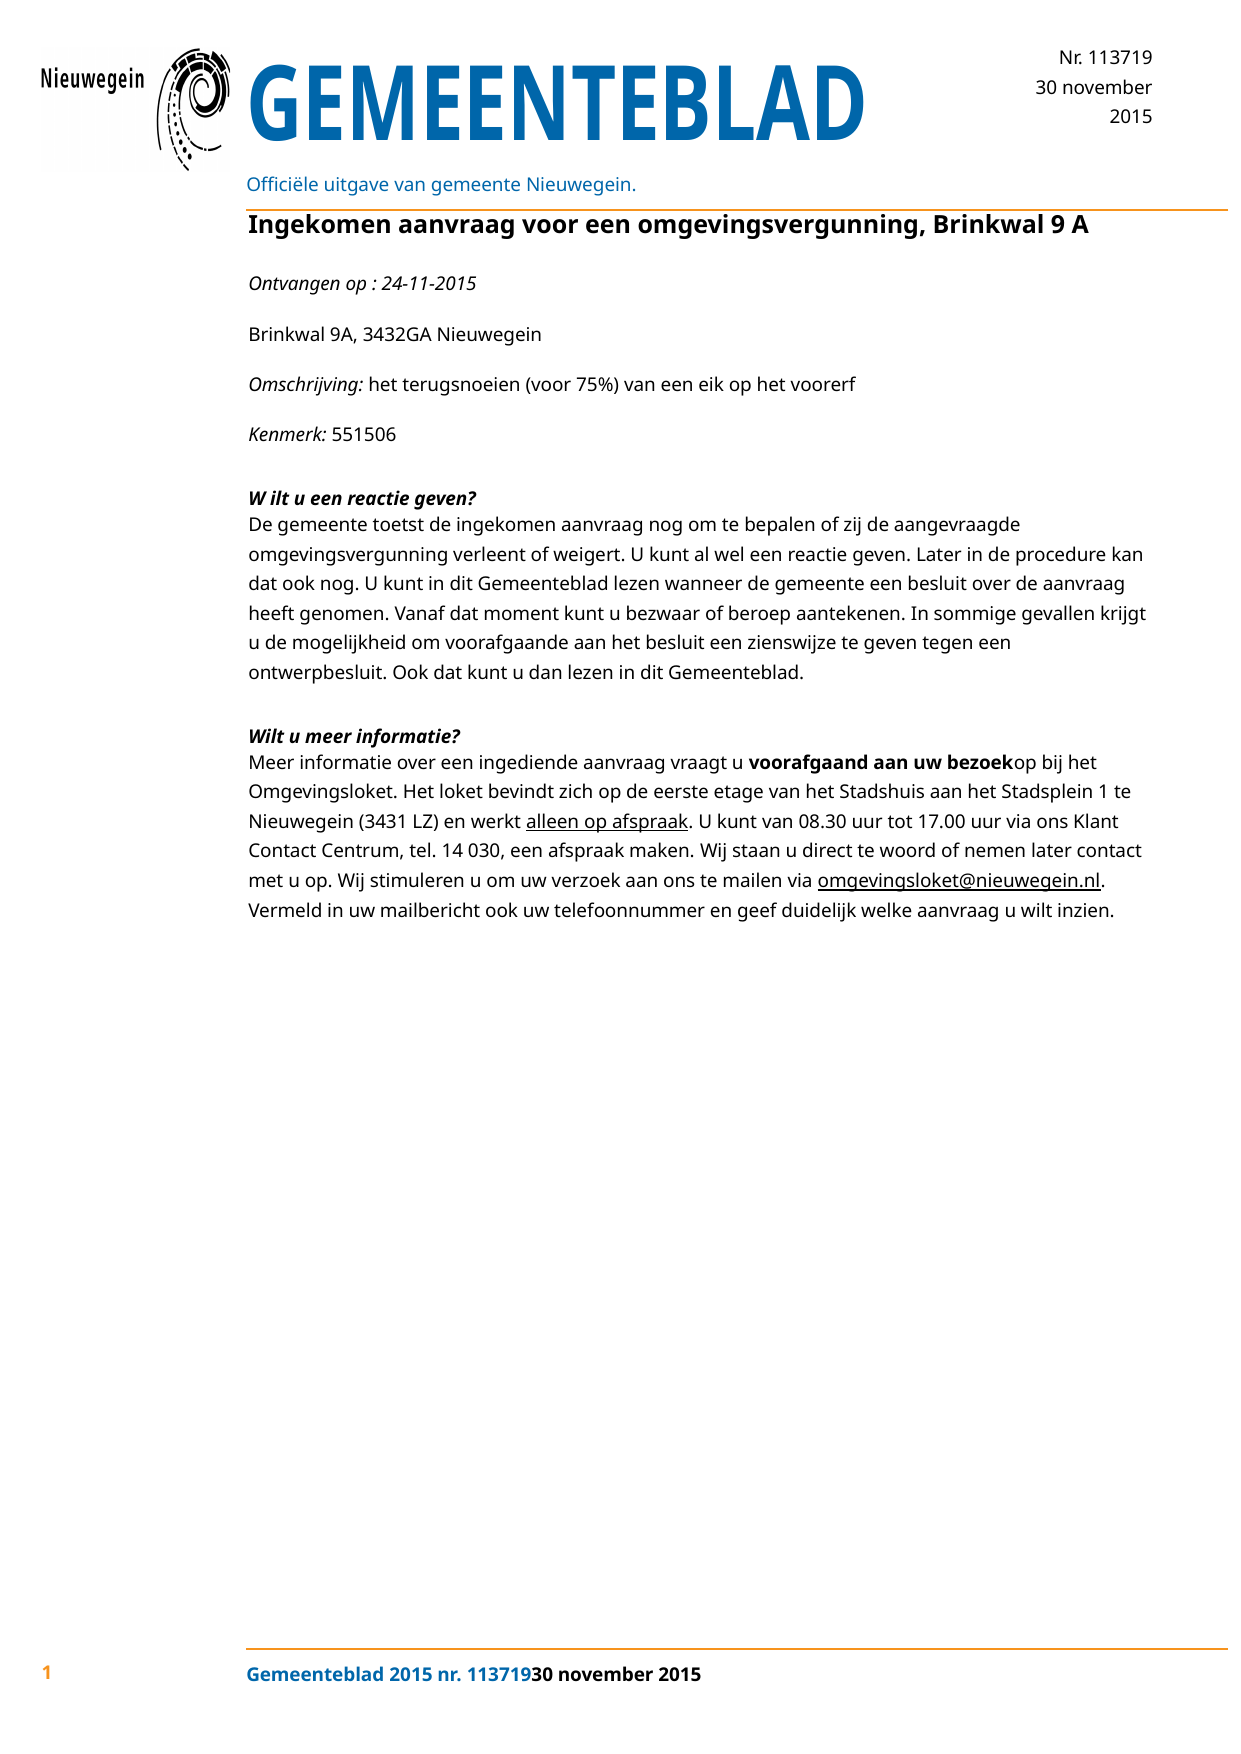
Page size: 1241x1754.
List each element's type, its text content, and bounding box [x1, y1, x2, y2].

text Wilt u meer informatie? [248, 723, 1152, 749]
text Kenmerk: 551506 [248, 422, 1152, 447]
text Meer informatie over een ingediende aanvraag vraagt u voorafgaand aan uw bezoekop bij het Omgevingsloket. Het loket bevindt zich op de eerste etage van het Stadshuis aan het Stadsplein 1 te Nieuwegein (3431 LZ) en werkt alleen op afspraak. U kunt van 08.30 uur tot 17.00 uur via ons Klant Contact Centrum, tel. 14 030, een afspraak maken. Wij staan u direct te woord of nemen later contact met u op. Wij stimuleren u om uw verzoek aan ons te mailen via omgevingsloket@nieuwegein.nl. Vermeld in uw mailbericht ook uw telefoonnummer en geef duidelijk welke aanvraag u wilt inzien. [248, 749, 1152, 922]
text De gemeente toetst de ingekomen aanvraag nog om te bepalen of zij de aangevraagde omgevingsvergunning verleent of weigert. U kunt al wel een reactie geven. Later in de procedure kan dat ook nog. U kunt in dit Gemeenteblad lezen wanneer de gemeente een besluit over de aanvraag heeft genomen. Vanaf dat moment kunt u bezwaar of beroep aantekenen. In sommige gevallen krijgt u de mogelijkheid om voorafgaande aan het besluit een zienswijze te geven tegen een ontwerpbesluit. Ook dat kunt u dan lezen in dit Gemeenteblad. [248, 511, 1152, 685]
text Ontvangen op : 24-11-2015 [248, 270, 1152, 296]
text Omschrijving: het terugsnoeien (voor 75%) van een eik op het voorerf [248, 371, 1152, 397]
text W ilt u een reactie geven? [248, 486, 1152, 511]
text Ingekomen aanvraag voor een omgevingsvergunning, Brinkwal 9 A [248, 211, 1152, 241]
text Brinkwal 9A, 3432GA Nieuwegein [248, 321, 1152, 346]
picture [41, 47, 231, 172]
